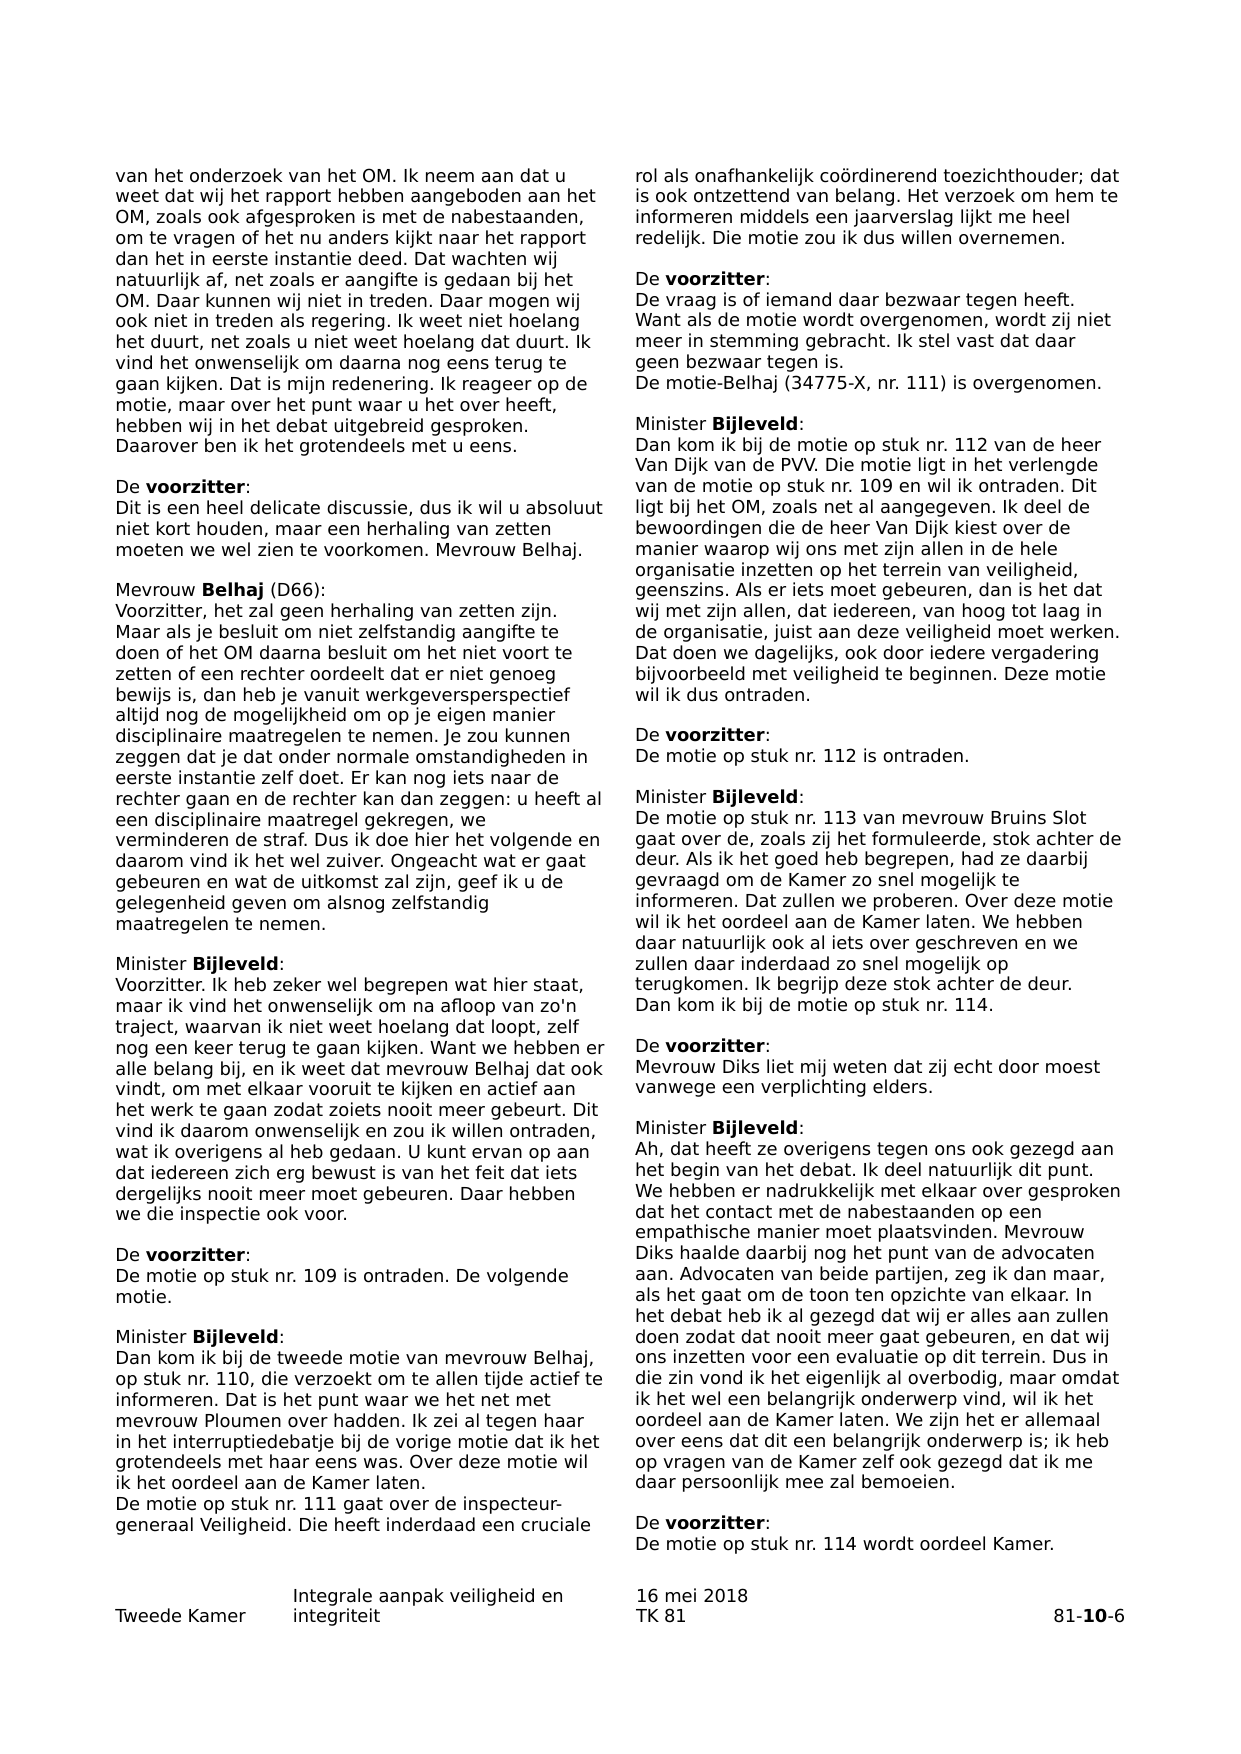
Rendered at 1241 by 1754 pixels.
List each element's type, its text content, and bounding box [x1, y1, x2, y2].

text De motie op stuk nr. 111 gaat over de inspecteur-generaal Veiligheid. Die heeft inderdaad een cruciale [115, 1494, 605, 1536]
text Voorzitter, het zal geen herhaling van zetten zijn. Maar als je besluit om niet zelfstandig aangifte te doen of het OM daarna besluit om het niet voort te zetten of een rechter oordeelt dat er niet genoeg bewijs is, dan heb je vanuit werkgeversperspectief altijd nog de mogelijkheid om op je eigen manier disciplinaire maatregelen te nemen. Je zou kunnen zeggen dat je dat onder normale omstandigheden in eerste instantie zelf doet. Er kan nog iets naar de rechter gaan en de rechter kan dan zeggen: u heeft al een disciplinaire maatregel gekregen, we verminderen de straf. Dus ik doe hier het volgende en daarom vind ik het wel zuiver. Ongeacht wat er gaat gebeuren en wat de uitkomst zal zijn, geef ik u de gelegenheid geven om alsnog zelfstandig maatregelen te nemen. [115, 601, 605, 934]
text Mevrouw Diks liet mij weten dat zij echt door moest vanwege een verplichting elders. [635, 1056, 1125, 1098]
text De voorzitter: [635, 1513, 1125, 1534]
text van het onderzoek van het OM. Ik neem aan dat u weet dat wij het rapport hebben aangeboden aan het OM, zoals ook afgesproken is met de nabestaanden, om te vragen of het nu anders kijkt naar het rapport dan het in eerste instantie deed. Dat wachten wij natuurlijk af, net zoals er aangifte is gedaan bij het OM. Daar kunnen wij niet in treden. Daar mogen wij ook niet in treden als regering. Ik weet niet hoelang het duurt, net zoals u niet weet hoelang dat duurt. Ik vind het onwenselijk om daarna nog eens terug te gaan kijken. Dat is mijn redenering. Ik reageer op de motie, maar over het punt waar u het over heeft, hebben wij in het debat uitgebreid gesproken. Daarover ben ik het grotendeels met u eens. [115, 165, 605, 457]
text Mevrouw Belhaj (D66): [115, 580, 605, 601]
text Ah, dat heeft ze overigens tegen ons ook gezegd aan het begin van het debat. Ik deel natuurlijk dit punt. We hebben er nadrukkelijk met elkaar over gesproken dat het contact met de nabestaanden op een empathische manier moet plaatsvinden. Mevrouw Diks haalde daarbij nog het punt van de advocaten aan. Advocaten van beide partijen, zeg ik dan maar, als het gaat om de toon ten opzichte van elkaar. In het debat heb ik al gezegd dat wij er alles aan zullen doen zodat dat nooit meer gaat gebeuren, en dat wij ons inzetten voor een evaluatie op dit terrein. Dus in die zin vond ik het eigenlijk al overbodig, maar omdat ik het wel een belangrijk onderwerp vind, wil ik het oordeel aan de Kamer laten. We zijn het er allemaal over eens dat dit een belangrijk onderwerp is; ik heb op vragen van de Kamer zelf ook gezegd dat ik me daar persoonlijk mee zal bemoeien. [635, 1139, 1125, 1493]
text Minister Bijleveld: [635, 413, 1125, 434]
text De voorzitter: [115, 477, 605, 498]
text De voorzitter: [635, 725, 1125, 746]
text Dit is een heel delicate discussie, dus ik wil u absoluut niet kort houden, maar een herhaling van zetten moeten we wel zien te voorkomen. Mevrouw Belhaj. [115, 498, 605, 560]
text Minister Bijleveld: [635, 787, 1125, 807]
text Minister Bijleveld: [635, 1118, 1125, 1139]
text Dan kom ik bij de motie op stuk nr. 112 van de heer Van Dijk van de PVV. Die motie ligt in het verlengde van de motie op stuk nr. 109 en wil ik ontraden. Dit ligt bij het OM, zoals net al aangegeven. Ik deel de bewoordingen die de heer Van Dijk kiest over de manier waarop wij ons met zijn allen in de hele organisatie inzetten op het terrein van veiligheid, geenszins. Als er iets moet gebeuren, dan is het dat wij met zijn allen, dat iedereen, van hoog tot laag in de organisatie, juist aan deze veiligheid moet werken. Dat doen we dagelijks, ook door iedere vergadering bijvoorbeeld met veiligheid te beginnen. Deze motie wil ik dus ontraden. [635, 434, 1125, 705]
text De motie op stuk nr. 113 van mevrouw Bruins Slot gaat over de, zoals zij het formuleerde, stok achter de deur. Als ik het goed heb begrepen, had ze daarbij gevraagd om de Kamer zo snel mogelijk te informeren. Dat zullen we proberen. Over deze motie wil ik het oordeel aan de Kamer laten. We hebben daar natuurlijk ook al iets over geschreven en we zullen daar inderdaad zo snel mogelijk op terugkomen. Ik begrijp deze stok achter de deur. [635, 807, 1125, 995]
text Voorzitter. Ik heb zeker wel begrepen wat hier staat, maar ik vind het onwenselijk om na afloop van zo'n traject, waarvan ik niet weet hoelang dat loopt, zelf nog een keer terug te gaan kijken. Want we hebben er alle belang bij, en ik weet dat mevrouw Belhaj dat ook vindt, om met elkaar vooruit te kijken en actief aan het werk te gaan zodat zoiets nooit meer gebeurt. Dit vind ik daarom onwenselijk en zou ik willen ontraden, wat ik overigens al heb gedaan. U kunt ervan op aan dat iedereen zich erg bewust is van het feit dat iets dergelijks nooit meer moet gebeuren. Daar hebben we die inspectie ook voor. [115, 975, 605, 1225]
text Minister Bijleveld: [115, 1327, 605, 1348]
text De vraag is of iemand daar bezwaar tegen heeft. Want als de motie wordt overgenomen, wordt zij niet meer in stemming gebracht. Ik stel vast dat daar geen bezwaar tegen is. [635, 289, 1125, 373]
text rol als onafhankelijk coördinerend toezichthouder; dat is ook ontzettend van belang. Het verzoek om hem te informeren middels een jaarverslag lijkt me heel redelijk. Die motie zou ik dus willen overnemen. [635, 165, 1125, 249]
text De motie op stuk nr. 114 wordt oordeel Kamer. [635, 1534, 1125, 1554]
text De motie op stuk nr. 112 is ontraden. [635, 746, 1125, 767]
text De motie-Belhaj (34775-X, nr. 111) is overgenomen. [635, 373, 1125, 393]
text De motie op stuk nr. 109 is ontraden. De volgende motie. [115, 1266, 605, 1307]
text Dan kom ik bij de motie op stuk nr. 114. [635, 995, 1125, 1016]
text De voorzitter: [635, 269, 1125, 289]
text Dan kom ik bij de tweede motie van mevrouw Belhaj, op stuk nr. 110, die verzoekt om te allen tijde actief te informeren. Dat is het punt waar we het net met mevrouw Ploumen over hadden. Ik zei al tegen haar in het interruptiedebatje bij de vorige motie dat ik het grotendeels met haar eens was. Over deze motie wil ik het oordeel aan de Kamer laten. [115, 1348, 605, 1494]
text Minister Bijleveld: [115, 954, 605, 975]
text De voorzitter: [635, 1036, 1125, 1056]
text De voorzitter: [115, 1245, 605, 1266]
